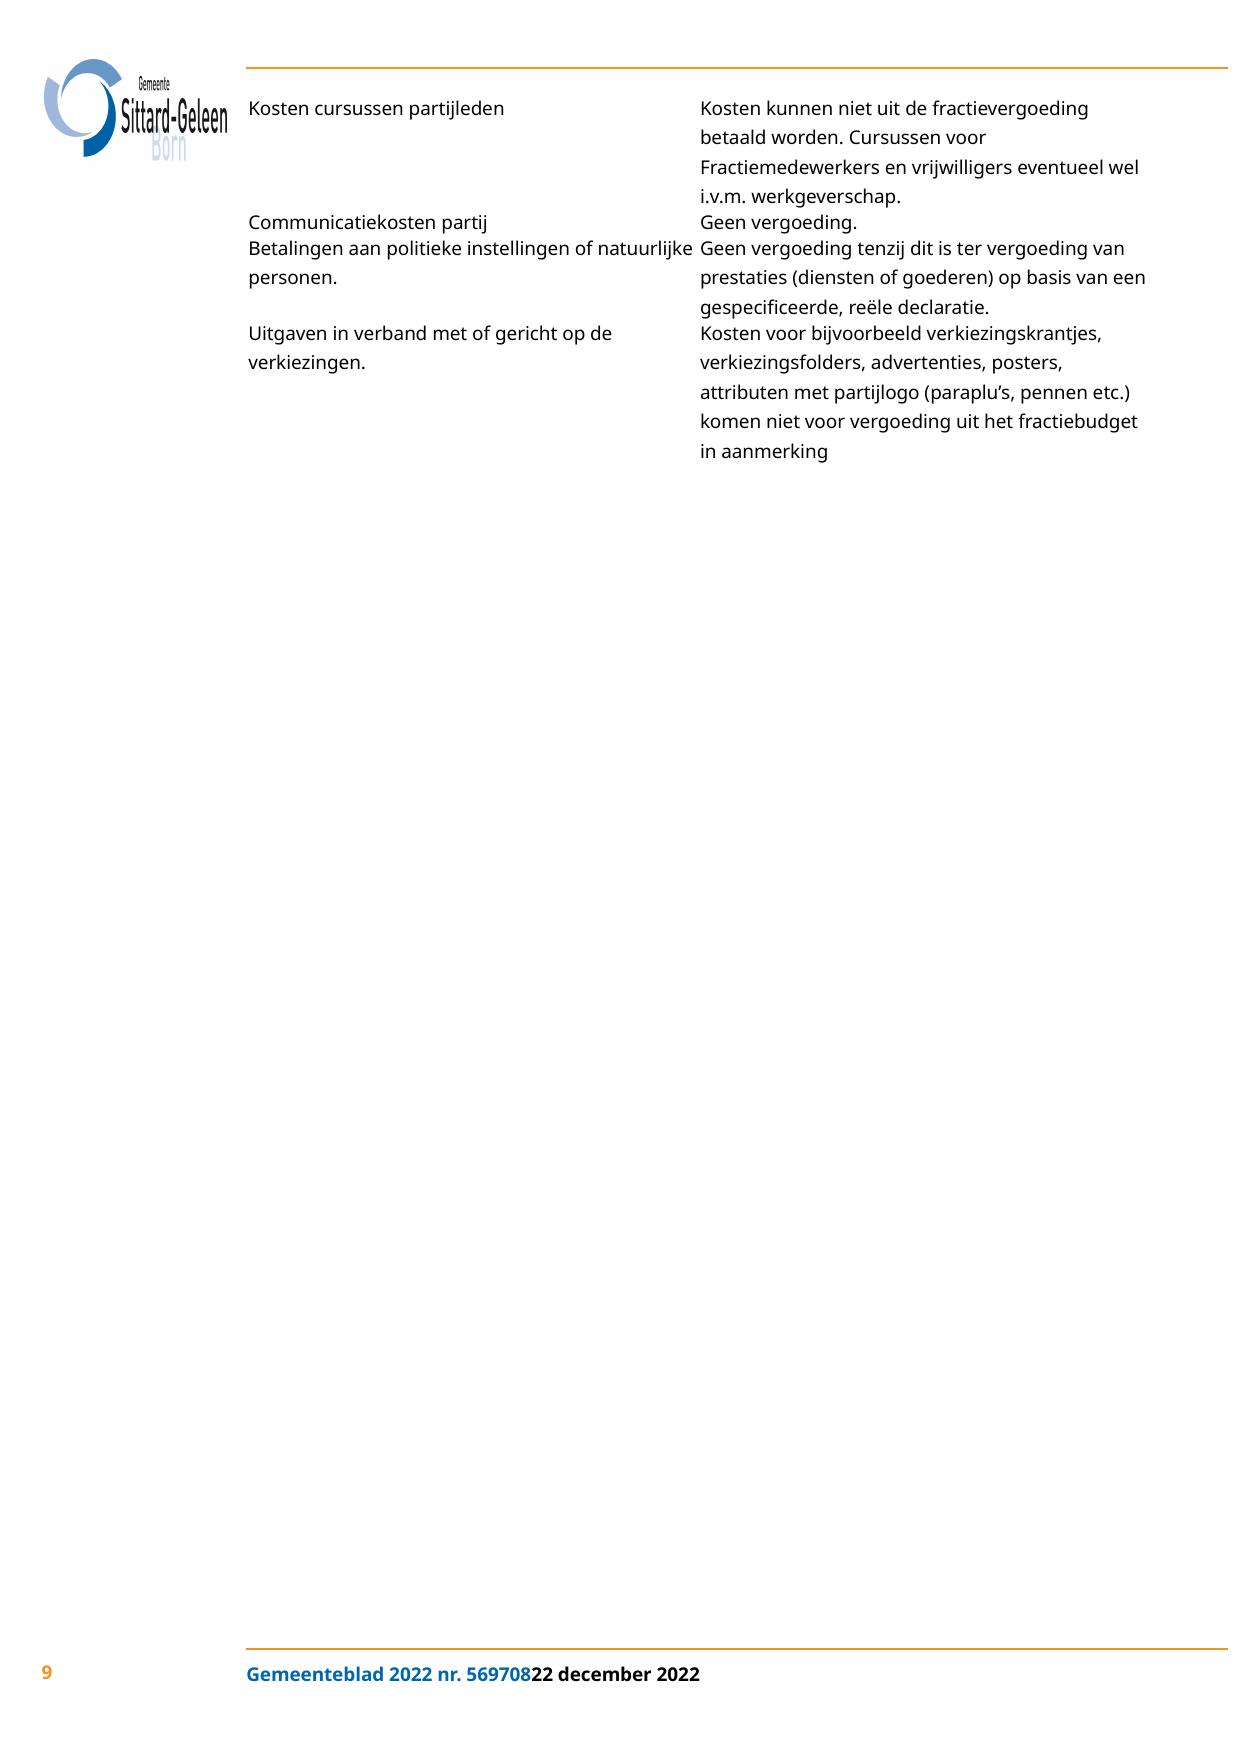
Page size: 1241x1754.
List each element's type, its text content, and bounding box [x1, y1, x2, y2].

picture [41, 47, 231, 172]
table_cell Kosten voor bijvoorbeeld verkiezingskrantjes, verkiezingsfolders, advertenties, posters, attributen met partijlogo (paraplu’s, pennen etc.) komen niet voor vergoeding uit het fractiebudget in aanmerking [700, 320, 1152, 464]
table_cell Geen vergoeding tenzij dit is ter vergoeding van prestaties (diensten of goederen) op basis van een gespecificeerde, reële declaratie. [700, 235, 1152, 320]
table_cell Uitgaven in verband met of gericht op de verkiezingen. [248, 320, 700, 464]
table_cell Communicatiekosten partij [248, 209, 700, 235]
table_cell Kosten cursussen partijleden [248, 95, 700, 209]
table_cell Betalingen aan politieke instellingen of natuurlijke personen. [248, 235, 700, 320]
table_cell Kosten kunnen niet uit de fractievergoeding betaald worden. Cursussen voor Fractiemedewerkers en vrijwilligers eventueel wel i.v.m. werkgeverschap. [700, 95, 1152, 209]
table_cell Geen vergoeding. [700, 209, 1152, 235]
